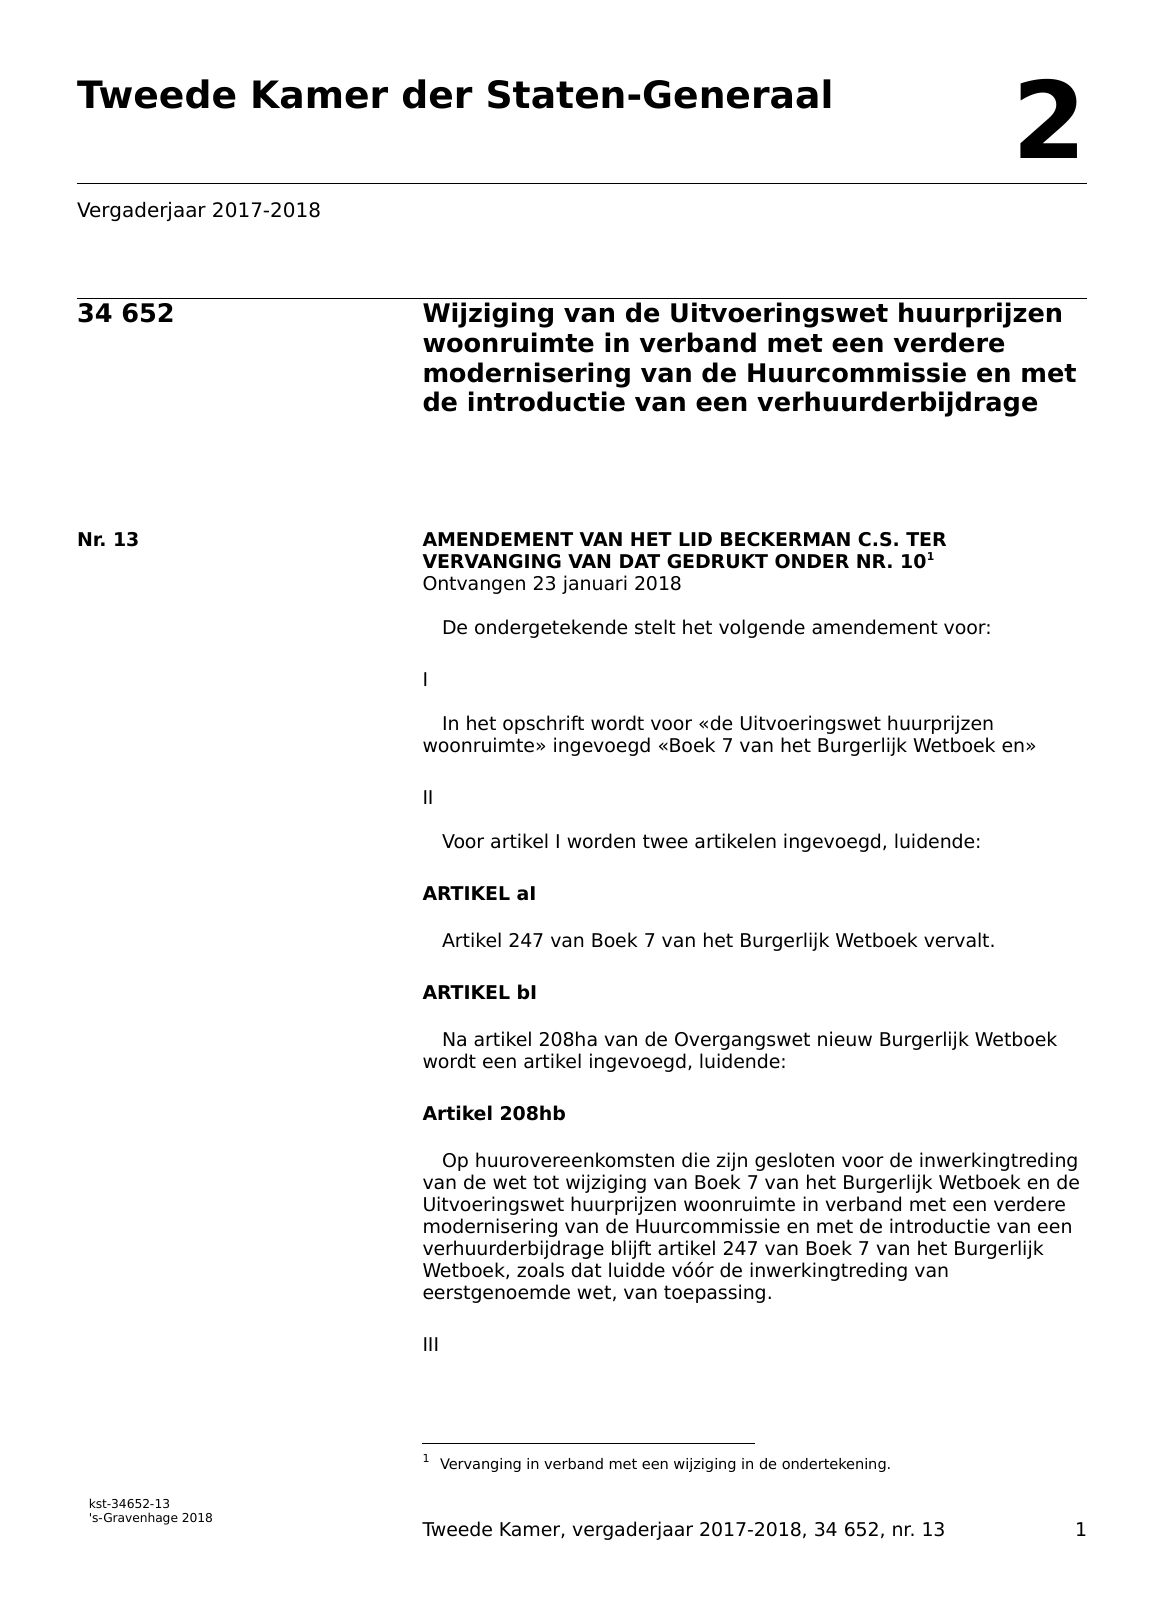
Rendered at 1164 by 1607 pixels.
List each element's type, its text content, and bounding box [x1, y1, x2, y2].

table_header Tweede Kamer der Staten-Generaal [77, 59, 886, 183]
text In het opschrift wordt voor «de Uitvoeringswet huurprijzen woonruimte» ingevoegd «Boek 7 van het Burgerlijk Wetboek en» [422, 713, 1087, 757]
text Vervanging in verband met een wijziging in de ondertekening. [422, 1452, 1087, 1474]
subtitle I [422, 669, 1087, 691]
text Ontvangen 23 januari 2018 [422, 573, 1087, 595]
subtitle ARTIKEL aI [422, 883, 1087, 905]
table_header 2 [886, 59, 1087, 183]
text Na artikel 208ha van de Overgangswet nieuw Burgerlijk Wetboek wordt een artikel ingevoegd, luidende: [422, 1029, 1087, 1073]
table_cell Vergaderjaar 2017-2018 [77, 184, 1087, 298]
text 's-Gravenhage 2018 [88, 1511, 323, 1525]
subtitle ARTIKEL bI [422, 982, 1087, 1004]
subtitle III [422, 1334, 1087, 1356]
subtitle Artikel 208hb [422, 1103, 1087, 1125]
text Voor artikel I worden twee artikelen ingevoegd, luidende: [422, 831, 1087, 853]
subtitle 34 652 Wijziging van de Uitvoeringswet huurprijzen woonruimte in verband met een verdere modernisering van de Huurcommissie en met de introductie van een verhuurderbijdrage [77, 299, 1087, 418]
subtitle Nr. 13 AMENDEMENT VAN HET LID BECKERMAN C.S. TER VERVANGING VAN DAT GEDRUKT ONDER NR. 10 [77, 529, 1087, 573]
text Op huurovereenkomsten die zijn gesloten voor de inwerkingtreding van de wet tot wijziging van Boek 7 van het Burgerlijk Wetboek en de Uitvoeringswet huurprijzen woonruimte in verband met een verdere modernisering van de Huurcommissie en met de introductie van een verhuurderbijdrage blijft artikel 247 van Boek 7 van het Burgerlijk Wetboek, zoals dat luidde vóór de inwerkingtreding van eerstgenoemde wet, van toepassing. [422, 1150, 1087, 1304]
text De ondergetekende stelt het volgende amendement voor: [422, 617, 1087, 639]
text kst-34652-13 [88, 1497, 323, 1511]
text Artikel 247 van Boek 7 van het Burgerlijk Wetboek vervalt. [422, 930, 1087, 952]
subtitle II [422, 787, 1087, 809]
